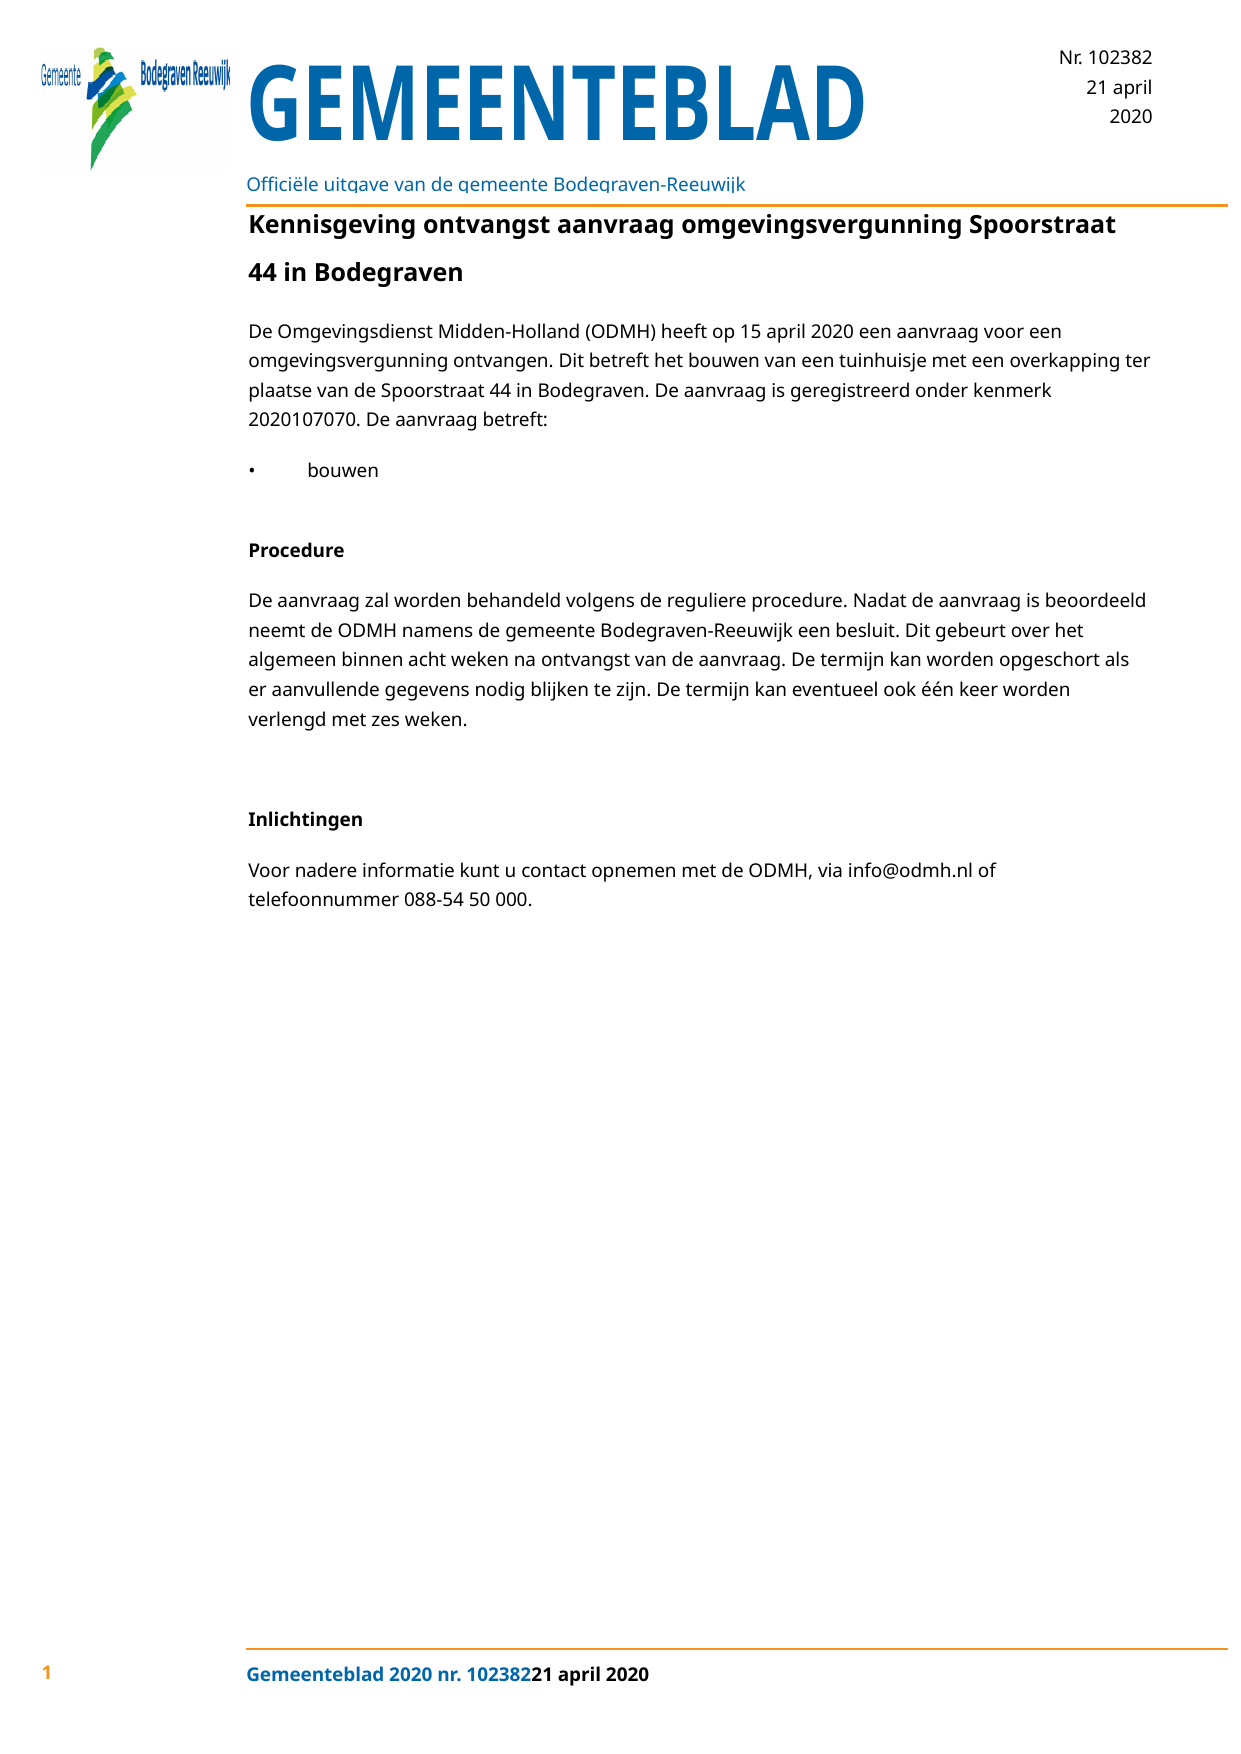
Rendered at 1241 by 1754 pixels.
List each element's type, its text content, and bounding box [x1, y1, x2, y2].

text Kennisgeving ontvangst aanvraag omgevingsvergunning Spoorstraat 44 in Bodegraven [248, 207, 1152, 288]
text Voor nadere informatie kunt u contact opnemen met de ODMH, via info@odmh.nl of telefoonnummer 088-54 50 000. [248, 857, 1152, 912]
text De aanvraag zal worden behandeld volgens de reguliere procedure. Nadat de aanvraag is beoordeeld neemt de ODMH namens de gemeente Bodegraven-Reeuwijk een besluit. Dit gebeurt over het algemeen binnen acht weken na ontvangst van de aanvraag. De termijn kan worden opgeschort als er aanvullende gegevens nodig blijken te zijn. De termijn kan eventueel ook één keer worden verlengd met zes weken. [248, 587, 1152, 732]
text Inlichtingen [248, 807, 1152, 832]
text Procedure [248, 537, 1152, 563]
text De Omgevingsdienst Midden-Holland (ODMH) heeft op 15 april 2020 een aanvraag voor een omgevingsvergunning ontvangen. Dit betreft het bouwen van een tuinhuisje met een overkapping ter plaatse van de Spoorstraat 44 in Bodegraven. De aanvraag is geregistreerd onder kenmerk 2020107070. De aanvraag betreft: [248, 318, 1152, 432]
list bouwen [248, 457, 1152, 483]
picture [41, 47, 231, 172]
